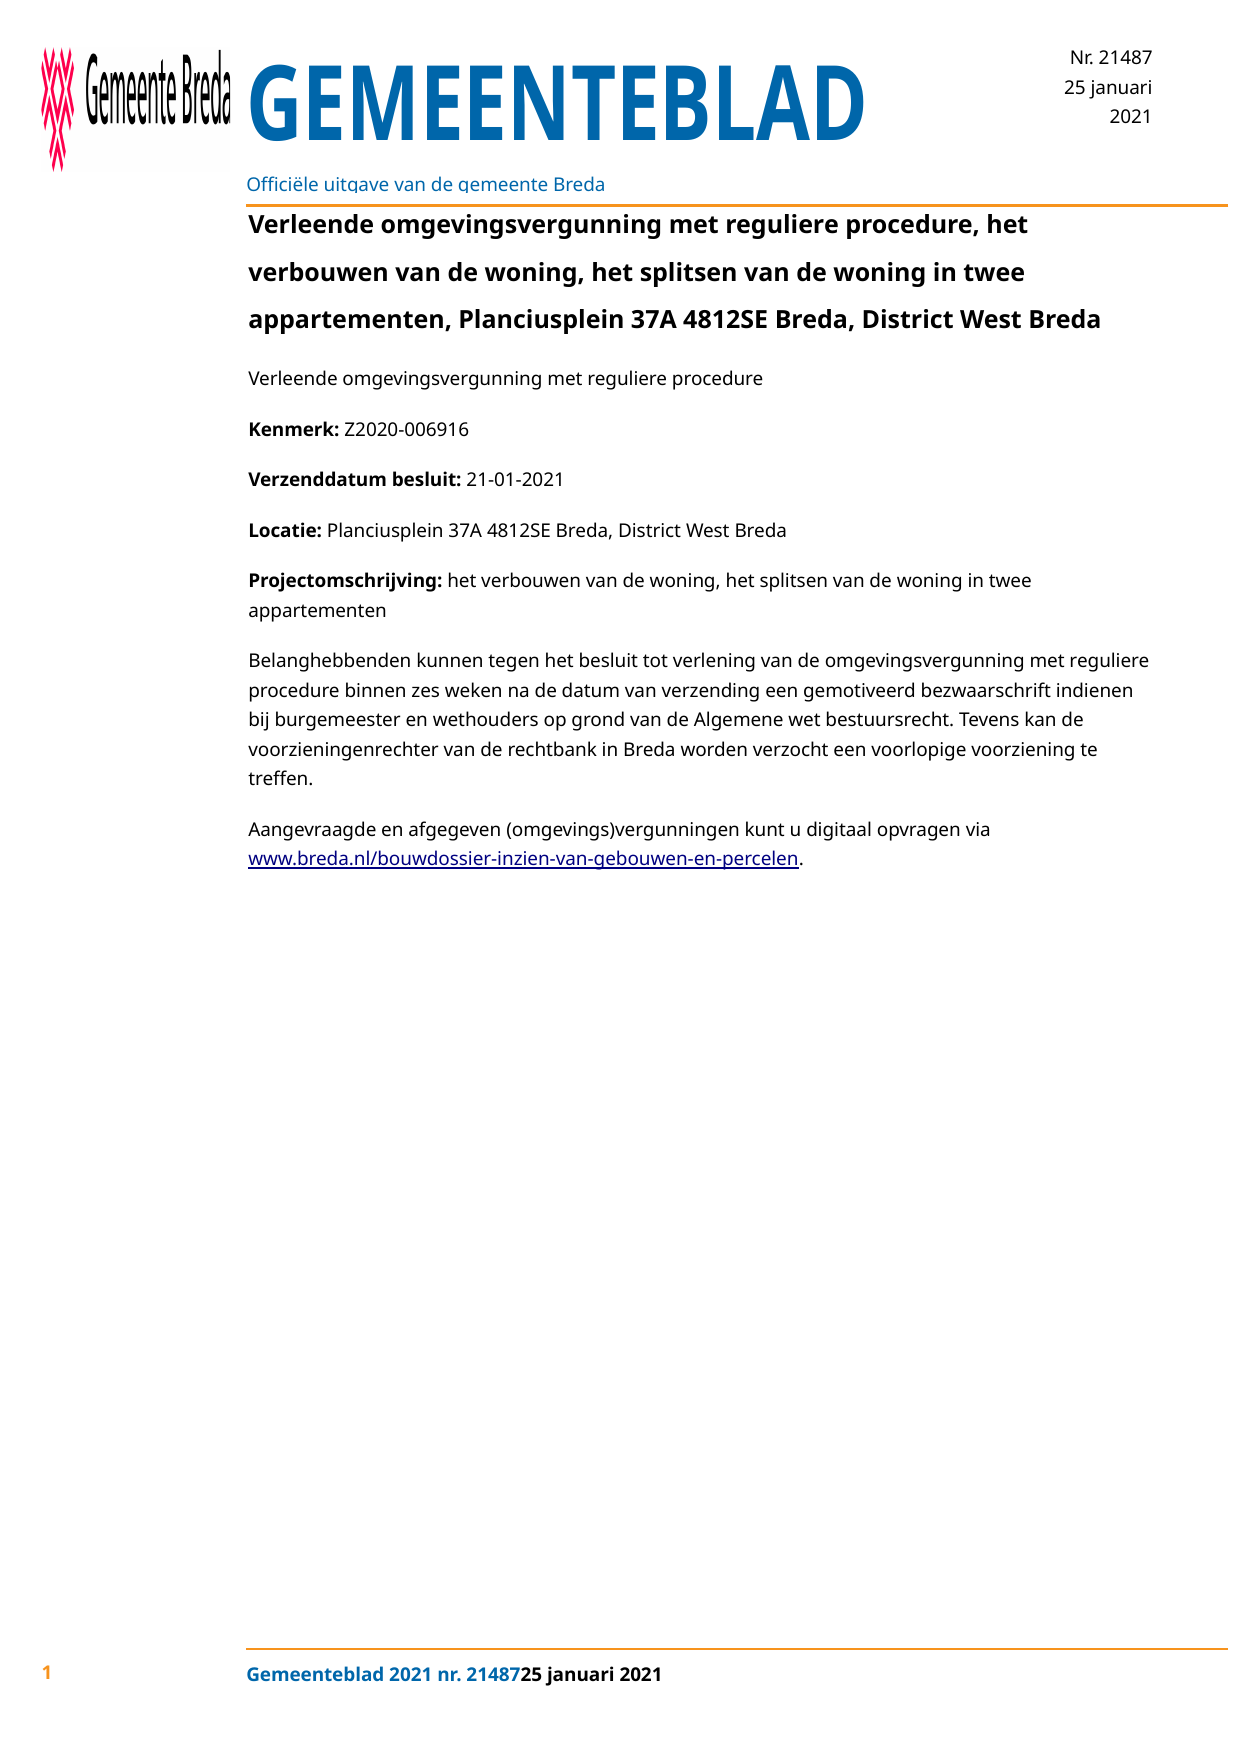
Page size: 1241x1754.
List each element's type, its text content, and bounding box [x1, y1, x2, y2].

text Belanghebbenden kunnen tegen het besluit tot verlening van de omgevingsvergunning met reguliere procedure binnen zes weken na de datum van verzending een gemotiveerd bezwaarschrift indienen bij burgemeester en wethouders op grond van de Algemene wet bestuursrecht. Tevens kan de voorzieningenrechter van de rechtbank in Breda worden verzocht een voorlopige voorziening te treffen. [248, 647, 1152, 791]
text Verzenddatum besluit: 21-01-2021 [248, 466, 1152, 492]
text Verleende omgevingsvergunning met reguliere procedure [248, 366, 1152, 391]
picture [41, 47, 231, 172]
text Locatie: Planciusplein 37A 4812SE Breda, District West Breda [248, 517, 1152, 542]
text Verleende omgevingsvergunning met reguliere procedure, het verbouwen van de woning, het splitsen van de woning in twee appartementen, Planciusplein 37A 4812SE Breda, District West Breda [248, 207, 1152, 336]
text Kenmerk: Z2020-006916 [248, 416, 1152, 442]
text Projectomschrijving: het verbouwen van de woning, het splitsen van de woning in twee appartementen [248, 567, 1152, 622]
text Aangevraagde en afgegeven (omgevings)vergunningen kunt u digitaal opvragen via www.breda.nl/bouwdossier-inzien-van-gebouwen-en-percelen. [248, 816, 1152, 871]
